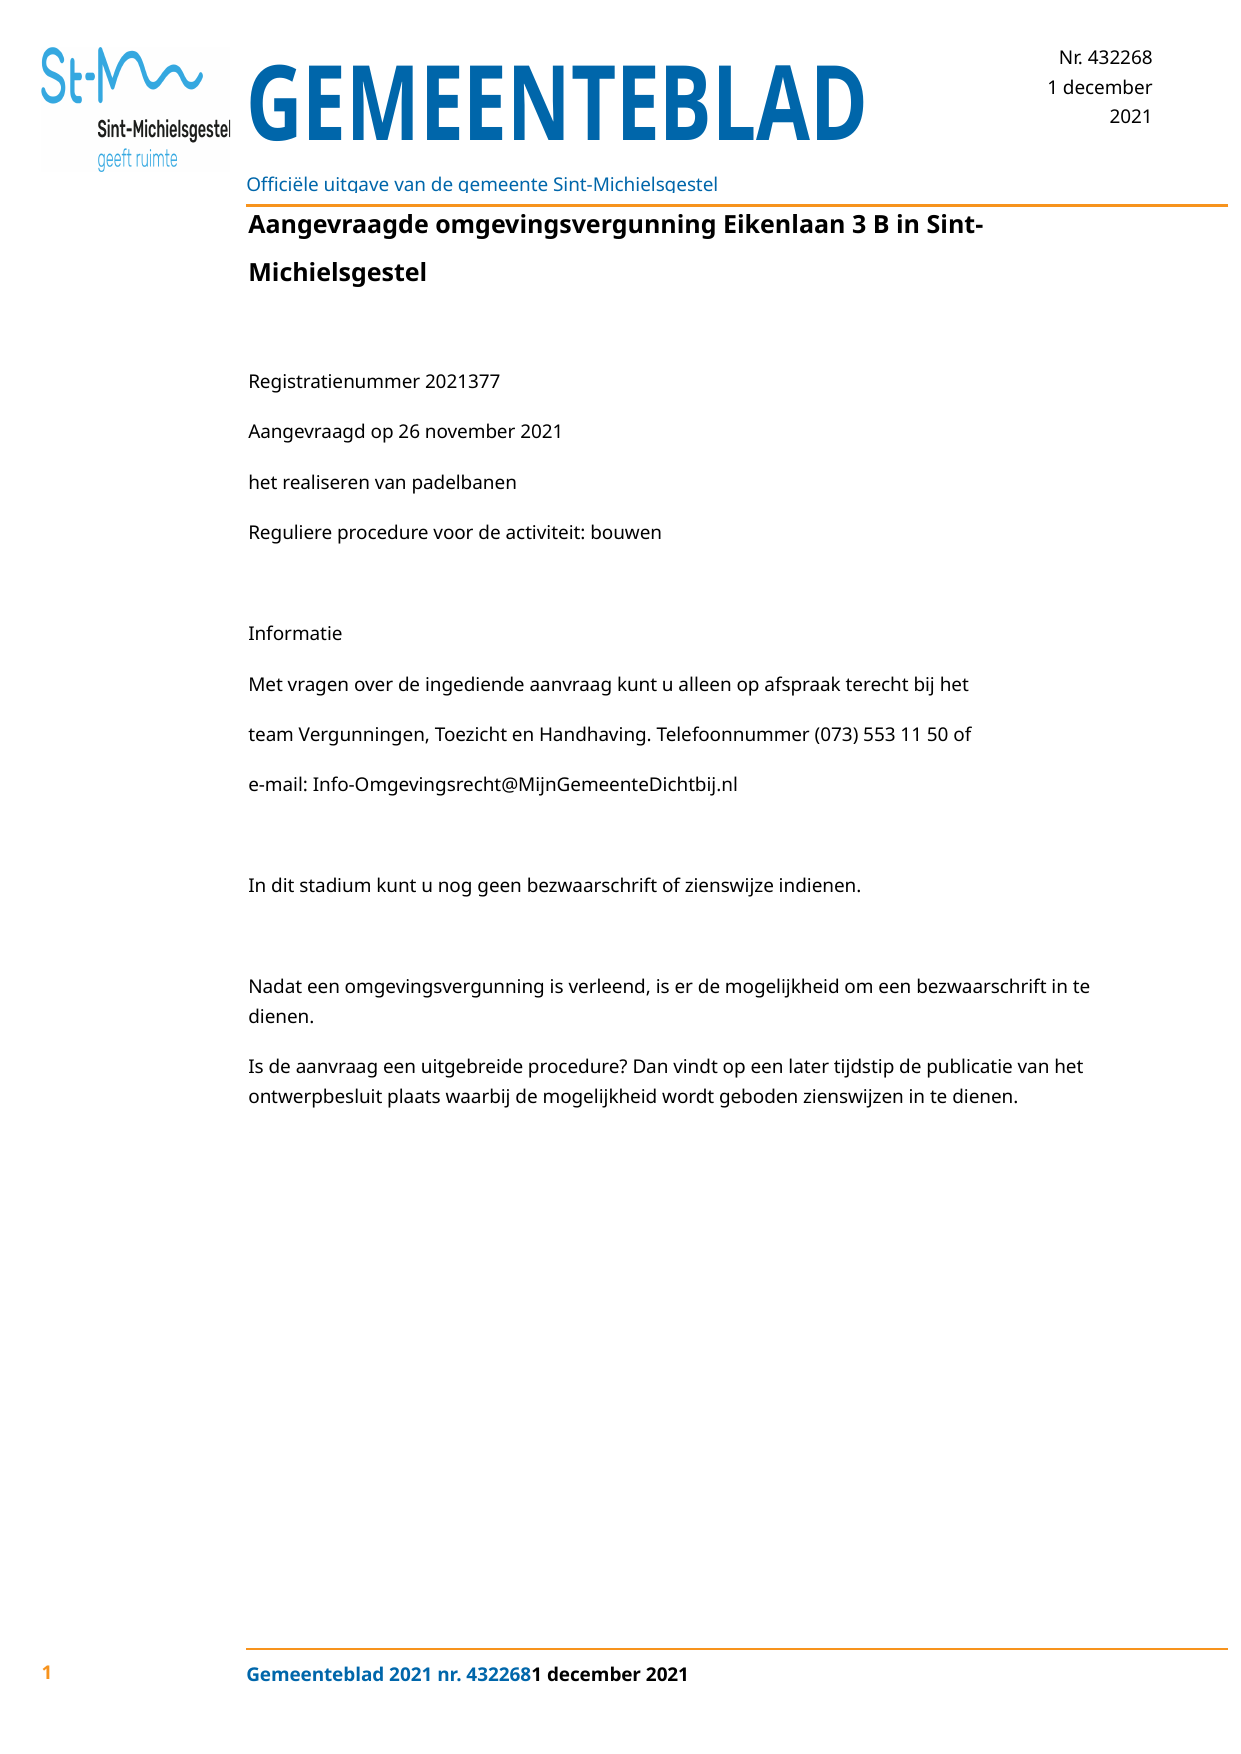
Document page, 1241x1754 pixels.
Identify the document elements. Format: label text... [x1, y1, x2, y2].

picture [41, 47, 231, 172]
text Nadat een omgevingsvergunning is verleend, is er de mogelijkheid om een bezwaarschrift in te dienen. [248, 973, 1152, 1029]
text Informatie [248, 620, 1152, 646]
text het realiseren van padelbanen [248, 469, 1152, 495]
text In dit stadium kunt u nog geen bezwaarschrift of zienswijze indienen. [248, 872, 1152, 898]
text Met vragen over de ingediende aanvraag kunt u alleen op afspraak terecht bij het [248, 671, 1152, 697]
text Reguliere procedure voor de activiteit: bouwen [248, 519, 1152, 545]
text team Vergunningen, Toezicht en Handhaving. Telefoonnummer (073) 553 11 50 of [248, 721, 1152, 747]
text Aangevraagd op 26 november 2021 [248, 419, 1152, 444]
text Is de aanvraag een uitgebreide procedure? Dan vindt op een later tijdstip de publicatie van het ontwerpbesluit plaats waarbij de mogelijkheid wordt geboden zienswijzen in te dienen. [248, 1053, 1152, 1109]
text e-mail: Info-Omgevingsrecht@MijnGemeenteDichtbij.nl [248, 772, 1152, 797]
text Aangevraagde omgevingsvergunning Eikenlaan 3 B in Sint-Michielsgestel [248, 207, 1152, 288]
text Registratienummer 2021377 [248, 368, 1152, 394]
